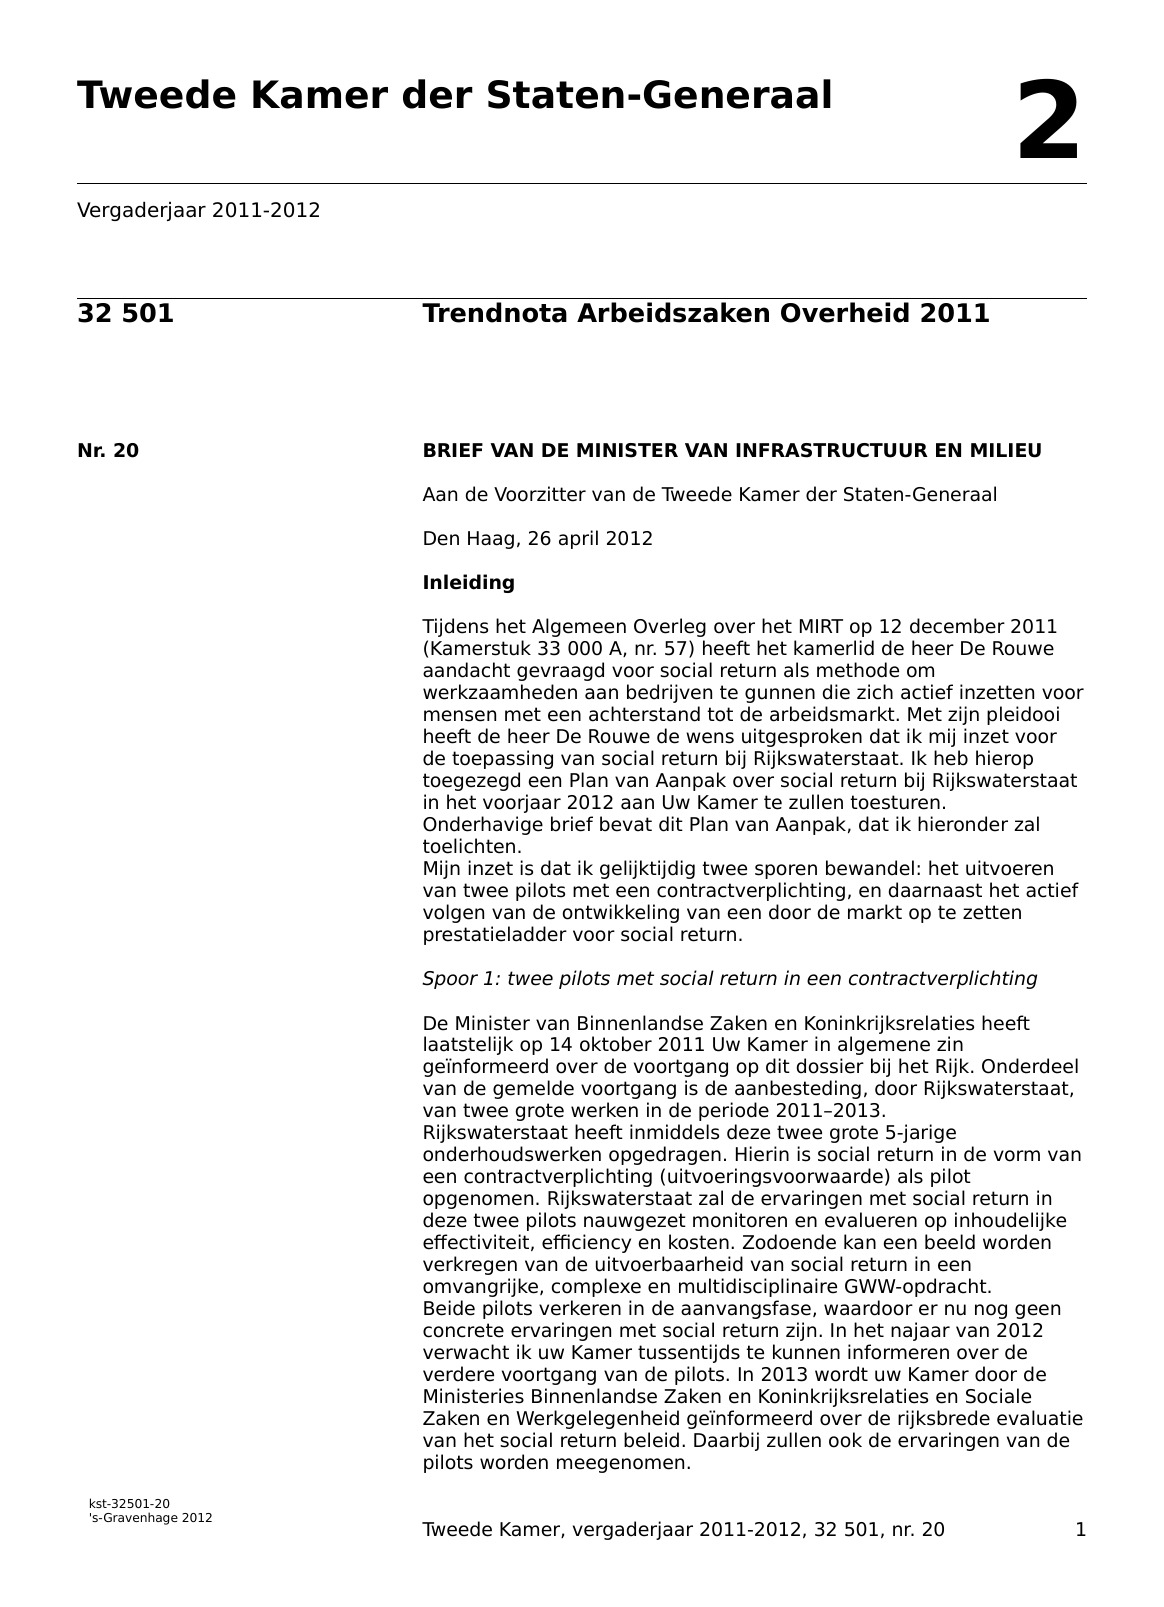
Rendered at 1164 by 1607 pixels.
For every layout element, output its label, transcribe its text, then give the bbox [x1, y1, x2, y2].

table_header Tweede Kamer der Staten-Generaal [77, 59, 886, 183]
subtitle Inleiding [422, 572, 1087, 594]
text Tijdens het Algemeen Overleg over het MIRT op 12 december 2011 (Kamerstuk 33 000 A, nr. 57) heeft het kamerlid de heer De Rouwe aandacht gevraagd voor social return als methode om werkzaamheden aan bedrijven te gunnen die zich actief inzetten voor mensen met een achterstand tot de arbeidsmarkt. Met zijn pleidooi heeft de heer De Rouwe de wens uitgesproken dat ik mij inzet voor de toepassing van social return bij Rijkswaterstaat. Ik heb hierop toegezegd een Plan van Aanpak over social return bij Rijkswaterstaat in het voorjaar 2012 aan Uw Kamer te zullen toesturen. [422, 616, 1087, 814]
text Aan de Voorzitter van de Tweede Kamer der Staten-Generaal [422, 484, 1087, 506]
subtitle 32 501 Trendnota Arbeidszaken Overheid 2011 [77, 299, 1087, 329]
text kst-32501-20 [88, 1497, 323, 1511]
text Onderhavige brief bevat dit Plan van Aanpak, dat ik hieronder zal toelichten. [422, 814, 1087, 858]
subtitle Nr. 20 BRIEF VAN DE MINISTER VAN INFRASTRUCTUUR EN MILIEU [77, 440, 1087, 462]
subtitle Spoor 1: twee pilots met social return in een contractverplichting [422, 968, 1087, 990]
text 's-Gravenhage 2012 [88, 1511, 323, 1525]
text Den Haag, 26 april 2012 [422, 528, 1087, 550]
text Rijkswaterstaat heeft inmiddels deze twee grote 5-jarige onderhoudswerken opgedragen. Hierin is social return in de vorm van een contractverplichting (uitvoeringsvoorwaarde) als pilot opgenomen. Rijkswaterstaat zal de ervaringen met social return in deze twee pilots nauwgezet monitoren en evalueren op inhoudelijke effectiviteit, efficiency en kosten. Zodoende kan een beeld worden verkregen van de uitvoerbaarheid van social return in een omvangrijke, complexe en multidisciplinaire GWW-opdracht. [422, 1122, 1087, 1298]
text De Minister van Binnenlandse Zaken en Koninkrijksrelaties heeft laatstelijk op 14 oktober 2011 Uw Kamer in algemene zin geïnformeerd over de voortgang op dit dossier bij het Rijk. Onderdeel van de gemelde voortgang is de aanbesteding, door Rijkswaterstaat, van twee grote werken in de periode 2011–2013. [422, 1012, 1087, 1122]
text Mijn inzet is dat ik gelijktijdig twee sporen bewandel: het uitvoeren van twee pilots met een contractverplichting, en daarnaast het actief volgen van de ontwikkeling van een door de markt op te zetten prestatieladder voor social return. [422, 858, 1087, 946]
table_header 2 [886, 59, 1087, 183]
table_cell Vergaderjaar 2011-2012 [77, 184, 1087, 298]
text Beide pilots verkeren in de aanvangsfase, waardoor er nu nog geen concrete ervaringen met social return zijn. In het najaar van 2012 verwacht ik uw Kamer tussentijds te kunnen informeren over de verdere voortgang van de pilots. In 2013 wordt uw Kamer door de Ministeries Binnenlandse Zaken en Koninkrijksrelaties en Sociale Zaken en Werkgelegenheid geïnformeerd over de rijksbrede evaluatie van het social return beleid. Daarbij zullen ook de ervaringen van de pilots worden meegenomen. [422, 1298, 1087, 1474]
